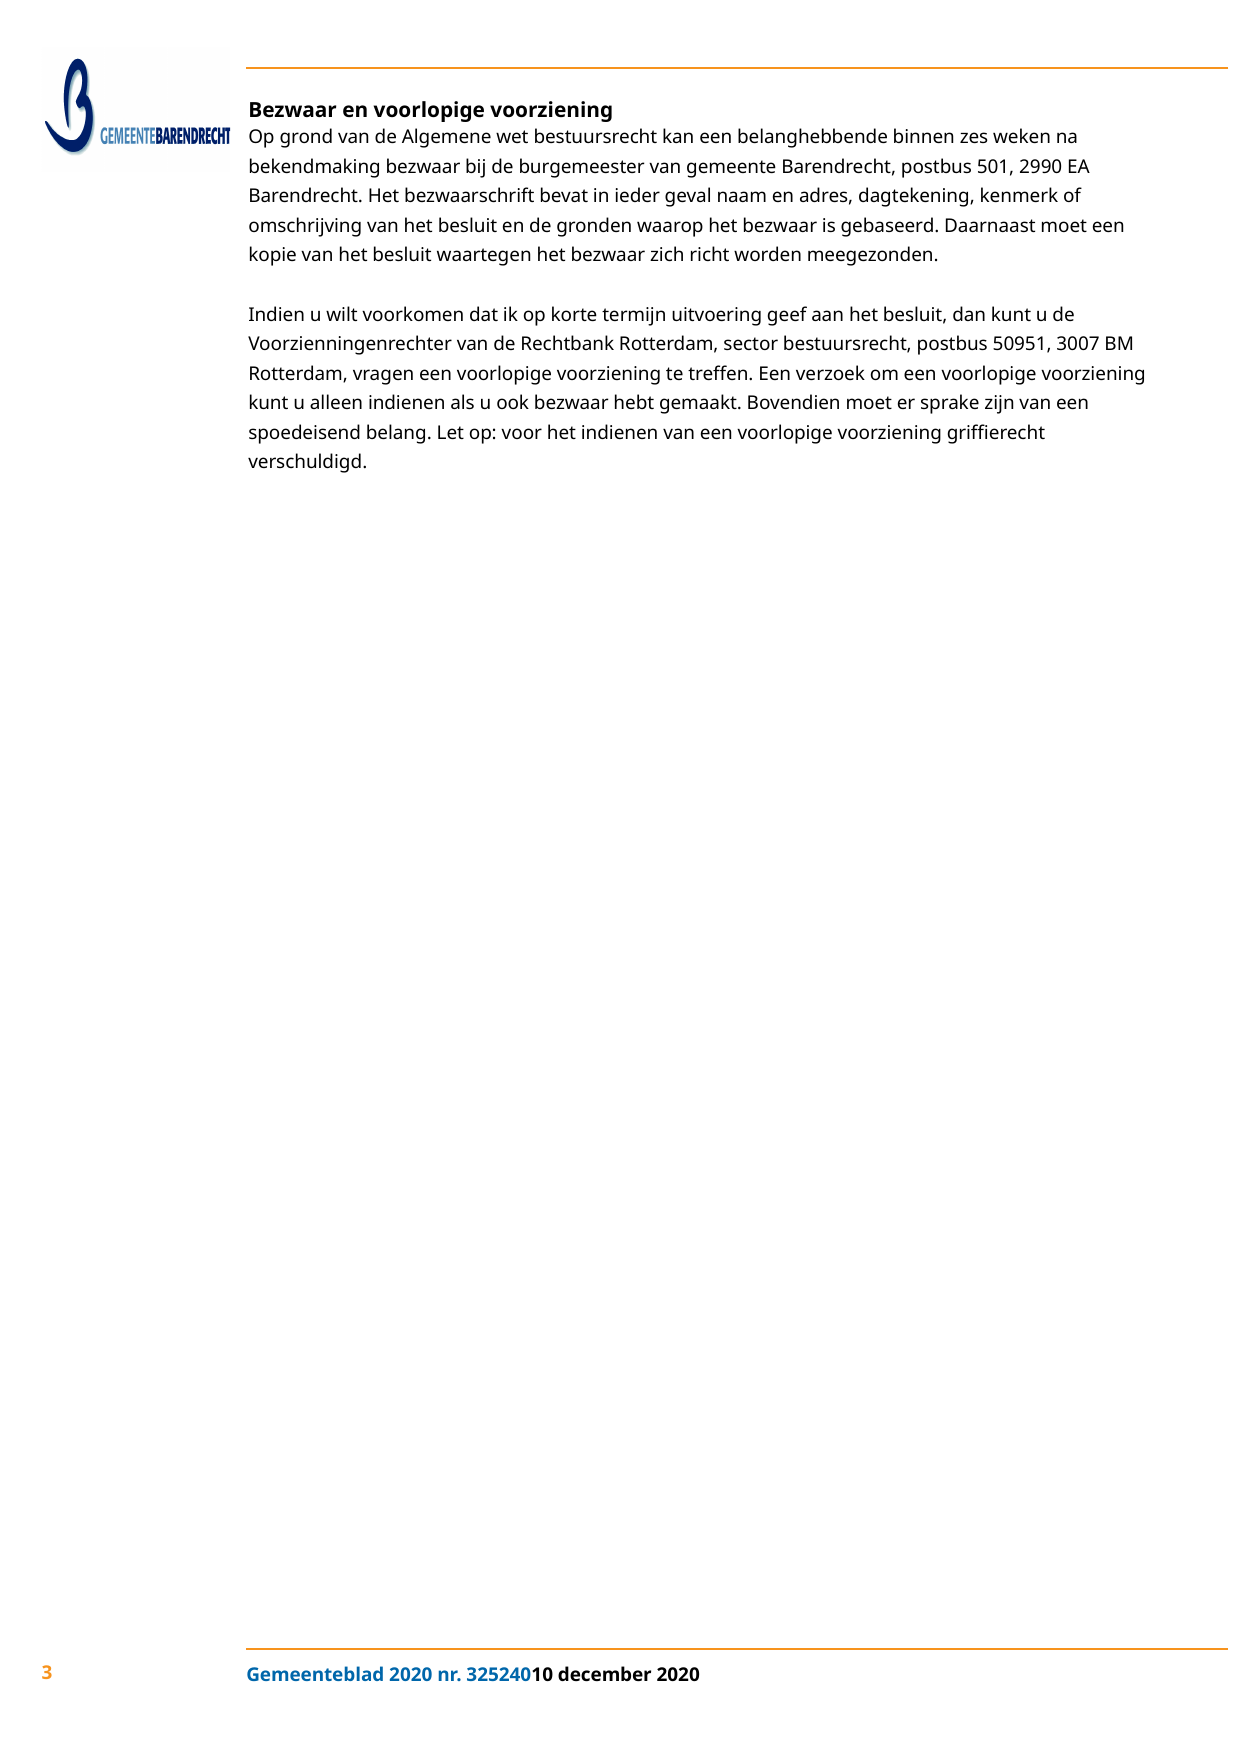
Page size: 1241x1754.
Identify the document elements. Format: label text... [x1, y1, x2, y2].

picture [41, 47, 231, 172]
text Indien u wilt voorkomen dat ik op korte termijn uitvoering geef aan het besluit, dan kunt u de Voorzienningenrechter van de Rechtbank Rotterdam, sector bestuursrecht, postbus 50951, 3007 BM Rotterdam, vragen een voorlopige voorziening te treffen. Een verzoek om een voorlopige voorziening kunt u alleen indienen als u ook bezwaar hebt gemaakt. Bovendien moet er sprake zijn van een spoedeisend belang. Let op: voor het indienen van een voorlopige voorziening griffierecht verschuldigd. [248, 301, 1152, 474]
text Op grond van de Algemene wet bestuursrecht kan een belanghebbende binnen zes weken na bekendmaking bezwaar bij de burgemeester van gemeente Barendrecht, postbus 501, 2990 EA Barendrecht. Het bezwaarschrift bevat in ieder geval naam en adres, dagtekening, kenmerk of omschrijving van het besluit en de gronden waarop het bezwaar is gebaseerd. Daarnaast moet een kopie van het besluit waartegen het bezwaar zich richt worden meegezonden. [248, 123, 1152, 267]
text Bezwaar en voorlopige voorziening [248, 95, 1152, 123]
